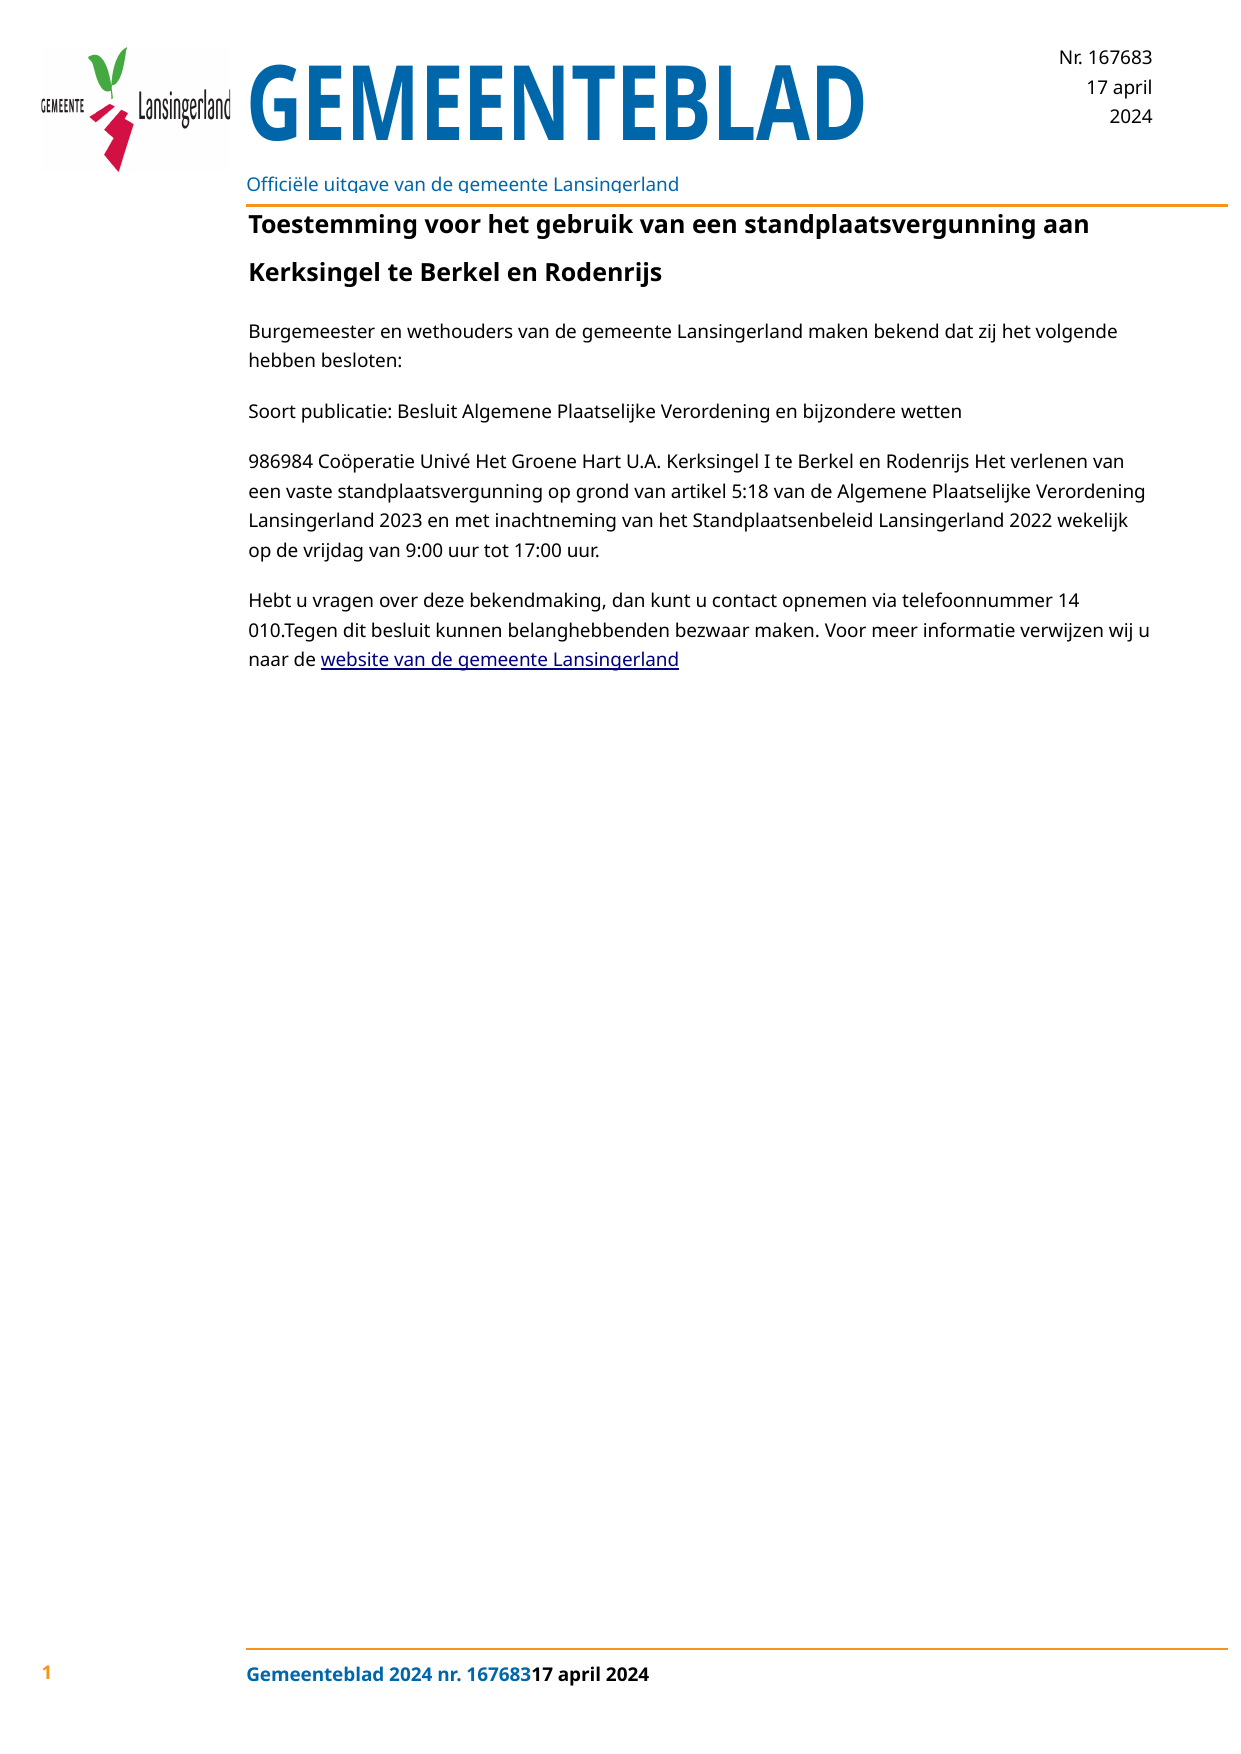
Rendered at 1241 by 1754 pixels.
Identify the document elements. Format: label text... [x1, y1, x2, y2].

text 986984 Coöperatie Univé Het Groene Hart U.A. Kerksingel I te Berkel en Rodenrijs Het verlenen van een vaste standplaatsvergunning op grond van artikel 5:18 van de Algemene Plaatselijke Verordening Lansingerland 2023 en met inachtneming van het Standplaatsenbeleid Lansingerland 2022 wekelijk op de vrijdag van 9:00 uur tot 17:00 uur. [248, 448, 1152, 563]
text Burgemeester en wethouders van de gemeente Lansingerland maken bekend dat zij het volgende hebben besloten: [248, 318, 1152, 373]
text Hebt u vragen over deze bekendmaking, dan kunt u contact opnemen via telefoonnummer 14 010.Tegen dit besluit kunnen belanghebbenden bezwaar maken. Voor meer informatie verwijzen wij u naar de website van de gemeente Lansingerland [248, 587, 1152, 672]
text Soort publicatie: Besluit Algemene Plaatselijke Verordening en bijzondere wetten [248, 398, 1152, 424]
text Toestemming voor het gebruik van een standplaatsvergunning aan Kerksingel te Berkel en Rodenrijs [248, 207, 1152, 288]
picture [41, 47, 231, 172]
